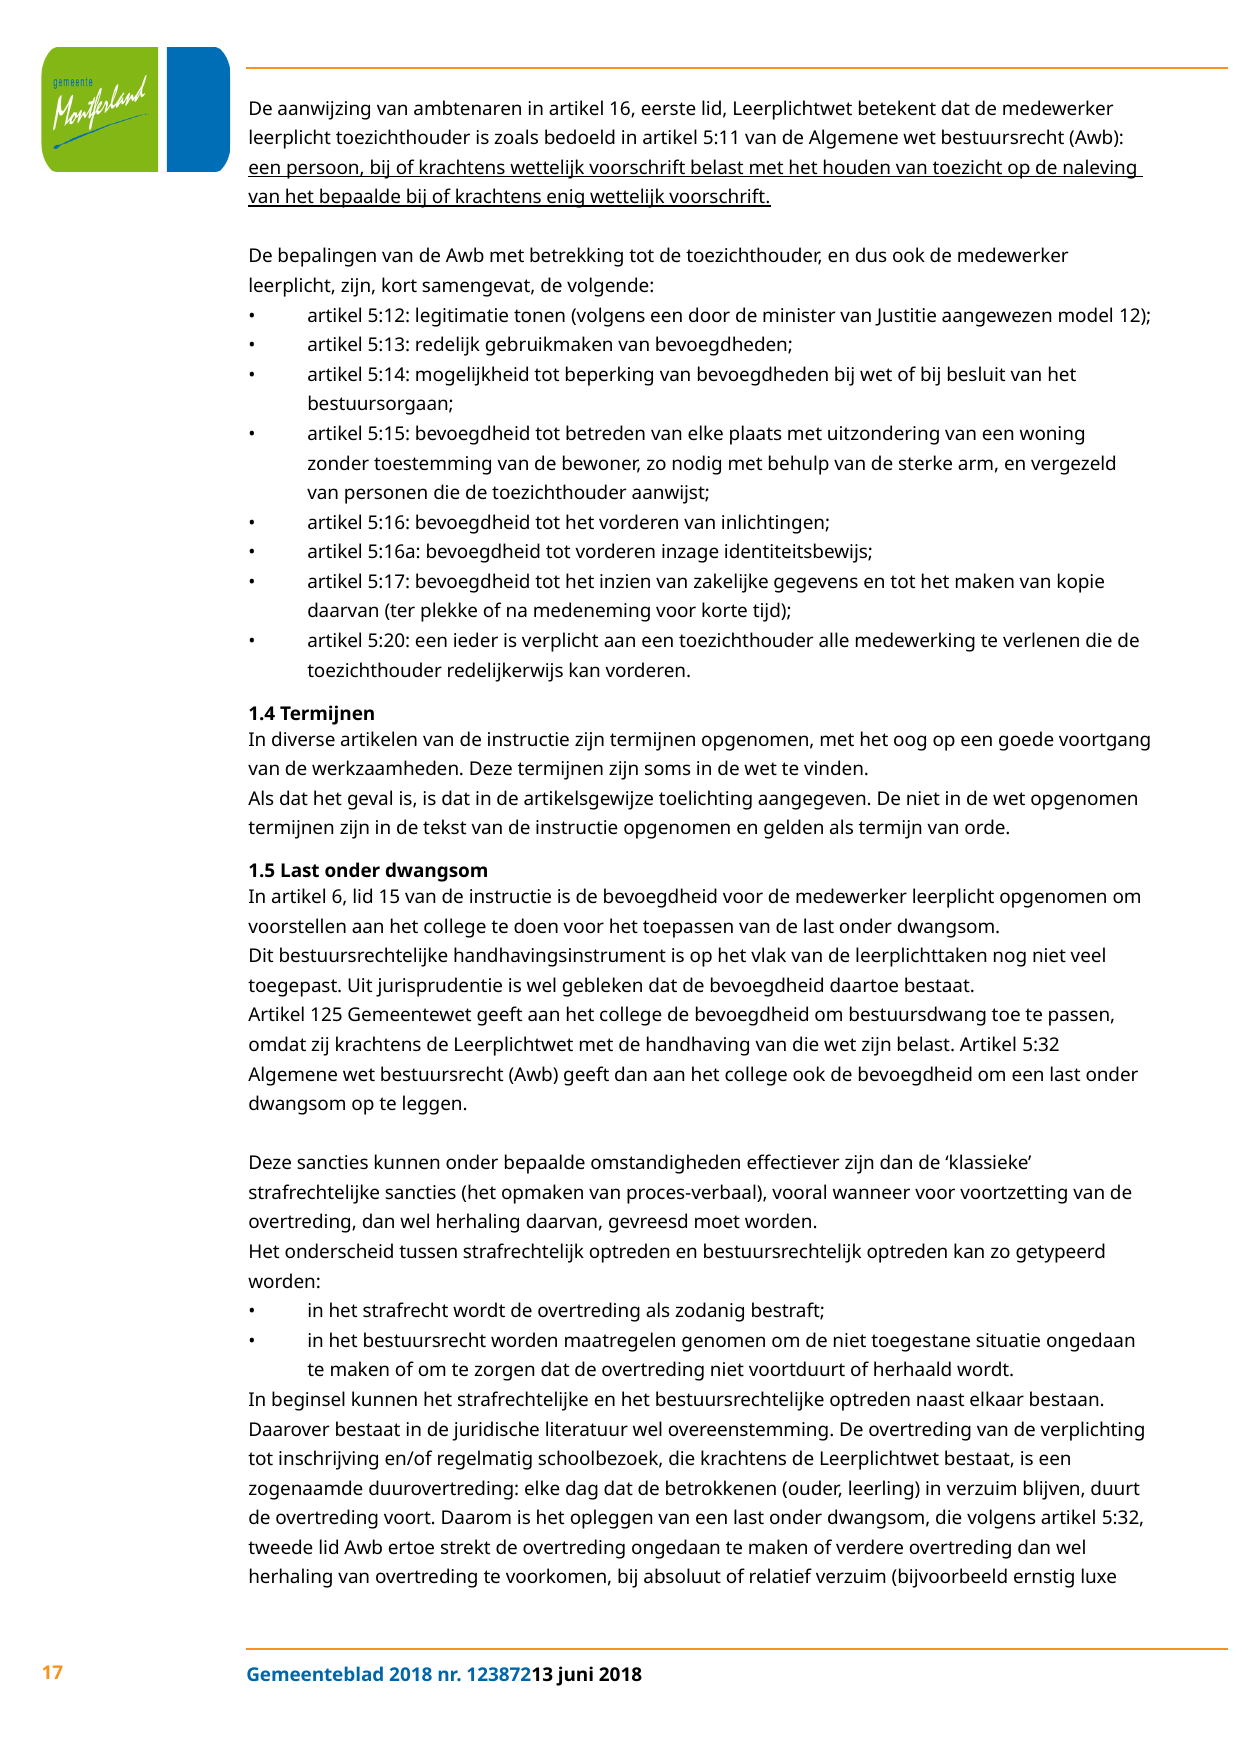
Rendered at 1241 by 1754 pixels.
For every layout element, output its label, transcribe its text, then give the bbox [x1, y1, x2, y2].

list artikel 5:14: mogelijkheid tot beperking van bevoegdheden bij wet of bij besluit van het bestuursorgaan; [248, 361, 1152, 416]
text In diverse artikelen van de instructie zijn termijnen opgenomen, met het oog op een goede voortgang van de werkzaamheden. Deze termijnen zijn soms in de wet te vinden. [248, 726, 1152, 781]
text Deze sancties kunnen onder bepaalde omstandigheden effectiever zijn dan de ‘klassieke’ strafrechtelijke sancties (het opmaken van proces-verbaal), vooral wanneer voor voortzetting van de overtreding, dan wel herhaling daarvan, gevreesd moet worden. [248, 1149, 1152, 1234]
text In artikel 6, lid 15 van de instructie is de bevoegdheid voor de medewerker leerplicht opgenomen om voorstellen aan het college te doen voor het toepassen van de last onder dwangsom. [248, 883, 1152, 939]
text De bepalingen van de Awb met betrekking tot de toezichthouder, en dus ook de medewerker leerplicht, zijn, kort samengevat, de volgende: [248, 243, 1152, 298]
list in het strafrecht wordt de overtreding als zodanig bestraft; [248, 1297, 1152, 1323]
list in het bestuursrecht worden maatregelen genomen om de niet toegestane situatie ongedaan te maken of om te zorgen dat de overtreding niet voortduurt of herhaald wordt. [248, 1327, 1152, 1382]
list artikel 5:16: bevoegdheid tot het vorderen van inlichtingen; [248, 509, 1152, 535]
picture [41, 47, 231, 172]
text De aanwijzing van ambtenaren in artikel 16, eerste lid, Leerplichtwet betekent dat de medewerker leerplicht toezichthouder is zoals bedoeld in artikel 5:11 van de Algemene wet bestuursrecht (Awb): een persoon, bij of krachtens wettelijk voorschrift belast met het houden van toezicht op de naleving van het bepaalde bij of krachtens enig wettelijk voorschrift. [248, 95, 1152, 209]
text Artikel 125 Gemeentewet geeft aan het college de bevoegdheid om bestuursdwang toe te passen, omdat zij krachtens de Leerplichtwet met de handhaving van die wet zijn belast. Artikel 5:32 Algemene wet bestuursrecht (Awb) geeft dan aan het college ook de bevoegdheid om een last onder dwangsom op te leggen. [248, 1002, 1152, 1116]
text 1.5 Last onder dwangsom [248, 858, 1152, 883]
text Als dat het geval is, is dat in de artikelsgewijze toelichting aangegeven. De niet in de wet opgenomen termijnen zijn in de tekst van de instructie opgenomen en gelden als termijn van orde. [248, 785, 1152, 840]
list artikel 5:17: bevoegdheid tot het inzien van zakelijke gegevens en tot het maken van kopie daarvan (ter plekke of na medeneming voor korte tijd); [248, 568, 1152, 623]
list artikel 5:20: een ieder is verplicht aan een toezichthouder alle medewerking te verlenen die de toezichthouder redelijkerwijs kan vorderen. [248, 627, 1152, 683]
text Dit bestuursrechtelijke handhavingsinstrument is op het vlak van de leerplichttaken nog niet veel toegepast. Uit jurisprudentie is wel gebleken dat de bevoegdheid daartoe bestaat. [248, 942, 1152, 998]
text Het onderscheid tussen strafrechtelijk optreden en bestuursrechtelijk optreden kan zo getypeerd worden: [248, 1238, 1152, 1294]
list artikel 5:15: bevoegdheid tot betreden van elke plaats met uitzondering van een woning zonder toestemming van de bewoner, zo nodig met behulp van de sterke arm, en vergezeld van personen die de toezichthouder aanwijst; [248, 420, 1152, 505]
list artikel 5:13: redelijk gebruikmaken van bevoegdheden; [248, 331, 1152, 357]
list artikel 5:12: legitimatie tonen (volgens een door de minister van Justitie aangewezen model 12); [248, 302, 1152, 328]
text In beginsel kunnen het strafrechtelijke en het bestuursrechtelijke optreden naast elkaar bestaan. Daarover bestaat in de juridische literatuur wel overeenstemming. De overtreding van de verplichting tot inschrijving en/of regelmatig schoolbezoek, die krachtens de Leerplichtwet bestaat, is een zogenaamde duurovertreding: elke dag dat de betrokkenen (ouder, leerling) in verzuim blijven, duurt de overtreding voort. Daarom is het opleggen van een last onder dwangsom, die volgens artikel 5:32, tweede lid Awb ertoe strekt de overtreding ongedaan te maken of verdere overtreding dan wel herhaling van overtreding te voorkomen, bij absoluut of relatief verzuim (bijvoorbeeld ernstig luxe [248, 1386, 1152, 1589]
list artikel 5:16a: bevoegdheid tot vorderen inzage identiteitsbewijs; [248, 538, 1152, 564]
text 1.4 Termijnen [248, 700, 1152, 726]
